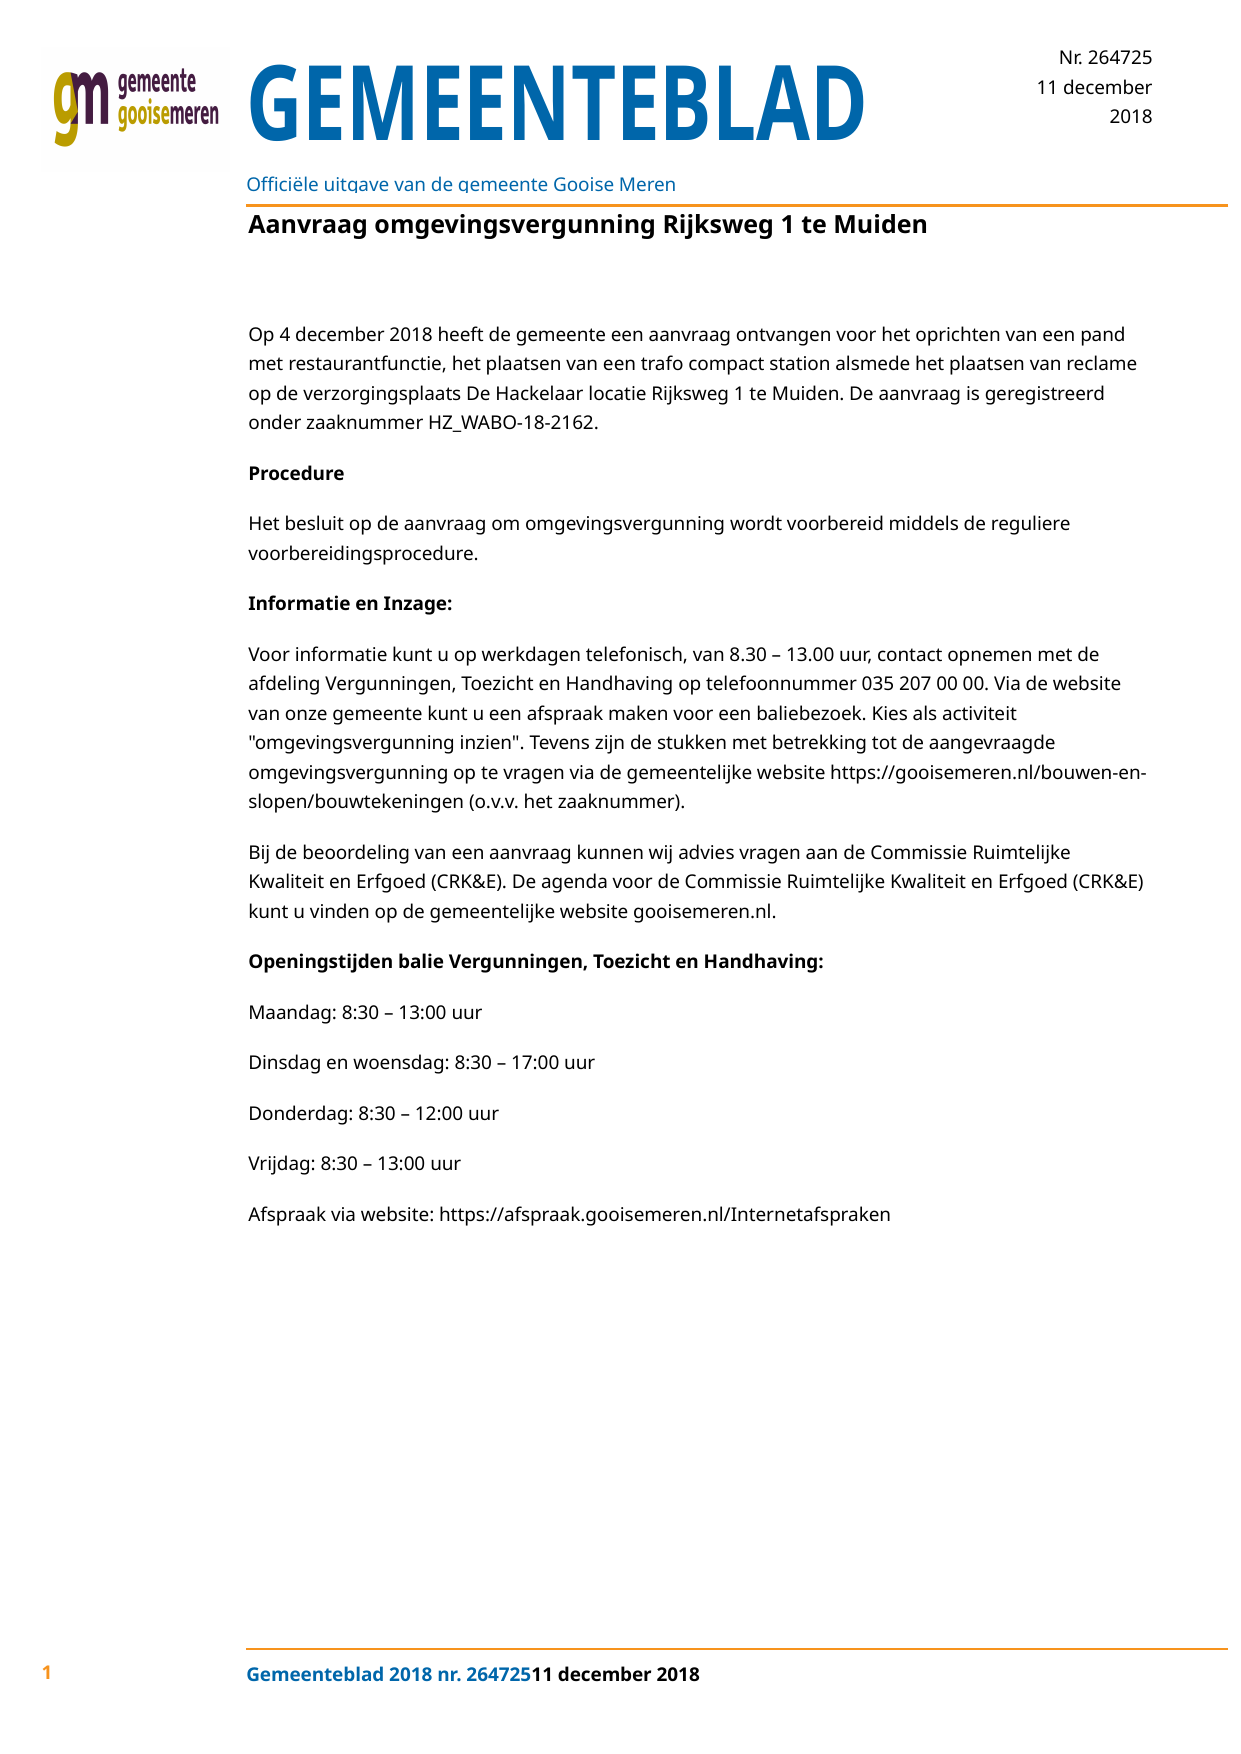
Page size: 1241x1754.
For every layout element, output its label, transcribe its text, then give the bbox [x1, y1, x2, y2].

text Voor informatie kunt u op werkdagen telefonisch, van 8.30 – 13.00 uur, contact opnemen met de afdeling Vergunningen, Toezicht en Handhaving op telefoonnummer 035 207 00 00. Via de website van onze gemeente kunt u een afspraak maken voor een baliebezoek. Kies als activiteit "omgevingsvergunning inzien". Tevens zijn de stukken met betrekking tot de aangevraagde omgevingsvergunning op te vragen via de gemeentelijke website https://gooisemeren.nl/bouwen-en-slopen/bouwtekeningen (o.v.v. het zaaknummer). [248, 641, 1152, 814]
text Op 4 december 2018 heeft de gemeente een aanvraag ontvangen voor het oprichten van een pand met restaurantfunctie, het plaatsen van een trafo compact station alsmede het plaatsen van reclame op de verzorgingsplaats De Hackelaar locatie Rijksweg 1 te Muiden. De aanvraag is geregistreerd onder zaaknummer HZ_WABO-18-2162. [248, 321, 1152, 435]
text Vrijdag: 8:30 – 13:00 uur [248, 1150, 1152, 1176]
text Aanvraag omgevingsvergunning Rijksweg 1 te Muiden [248, 207, 1152, 241]
text Dinsdag en woensdag: 8:30 – 17:00 uur [248, 1049, 1152, 1075]
text Bij de beoordeling van een aanvraag kunnen wij advies vragen aan de Commissie Ruimtelijke Kwaliteit en Erfgoed (CRK&E). De agenda voor de Commissie Ruimtelijke Kwaliteit en Erfgoed (CRK&E) kunt u vinden op de gemeentelijke website gooisemeren.nl. [248, 839, 1152, 924]
text Het besluit op de aanvraag om omgevingsvergunning wordt voorbereid middels de reguliere voorbereidingsprocedure. [248, 510, 1152, 566]
text Informatie en Inzage: [248, 590, 1152, 616]
text Maandag: 8:30 – 13:00 uur [248, 999, 1152, 1025]
text Donderdag: 8:30 – 12:00 uur [248, 1100, 1152, 1126]
text Procedure [248, 460, 1152, 486]
text Openingstijden balie Vergunningen, Toezicht en Handhaving: [248, 949, 1152, 974]
text Afspraak via website: https://afspraak.gooisemeren.nl/Internetafspraken [248, 1201, 1152, 1226]
picture [41, 47, 231, 172]
